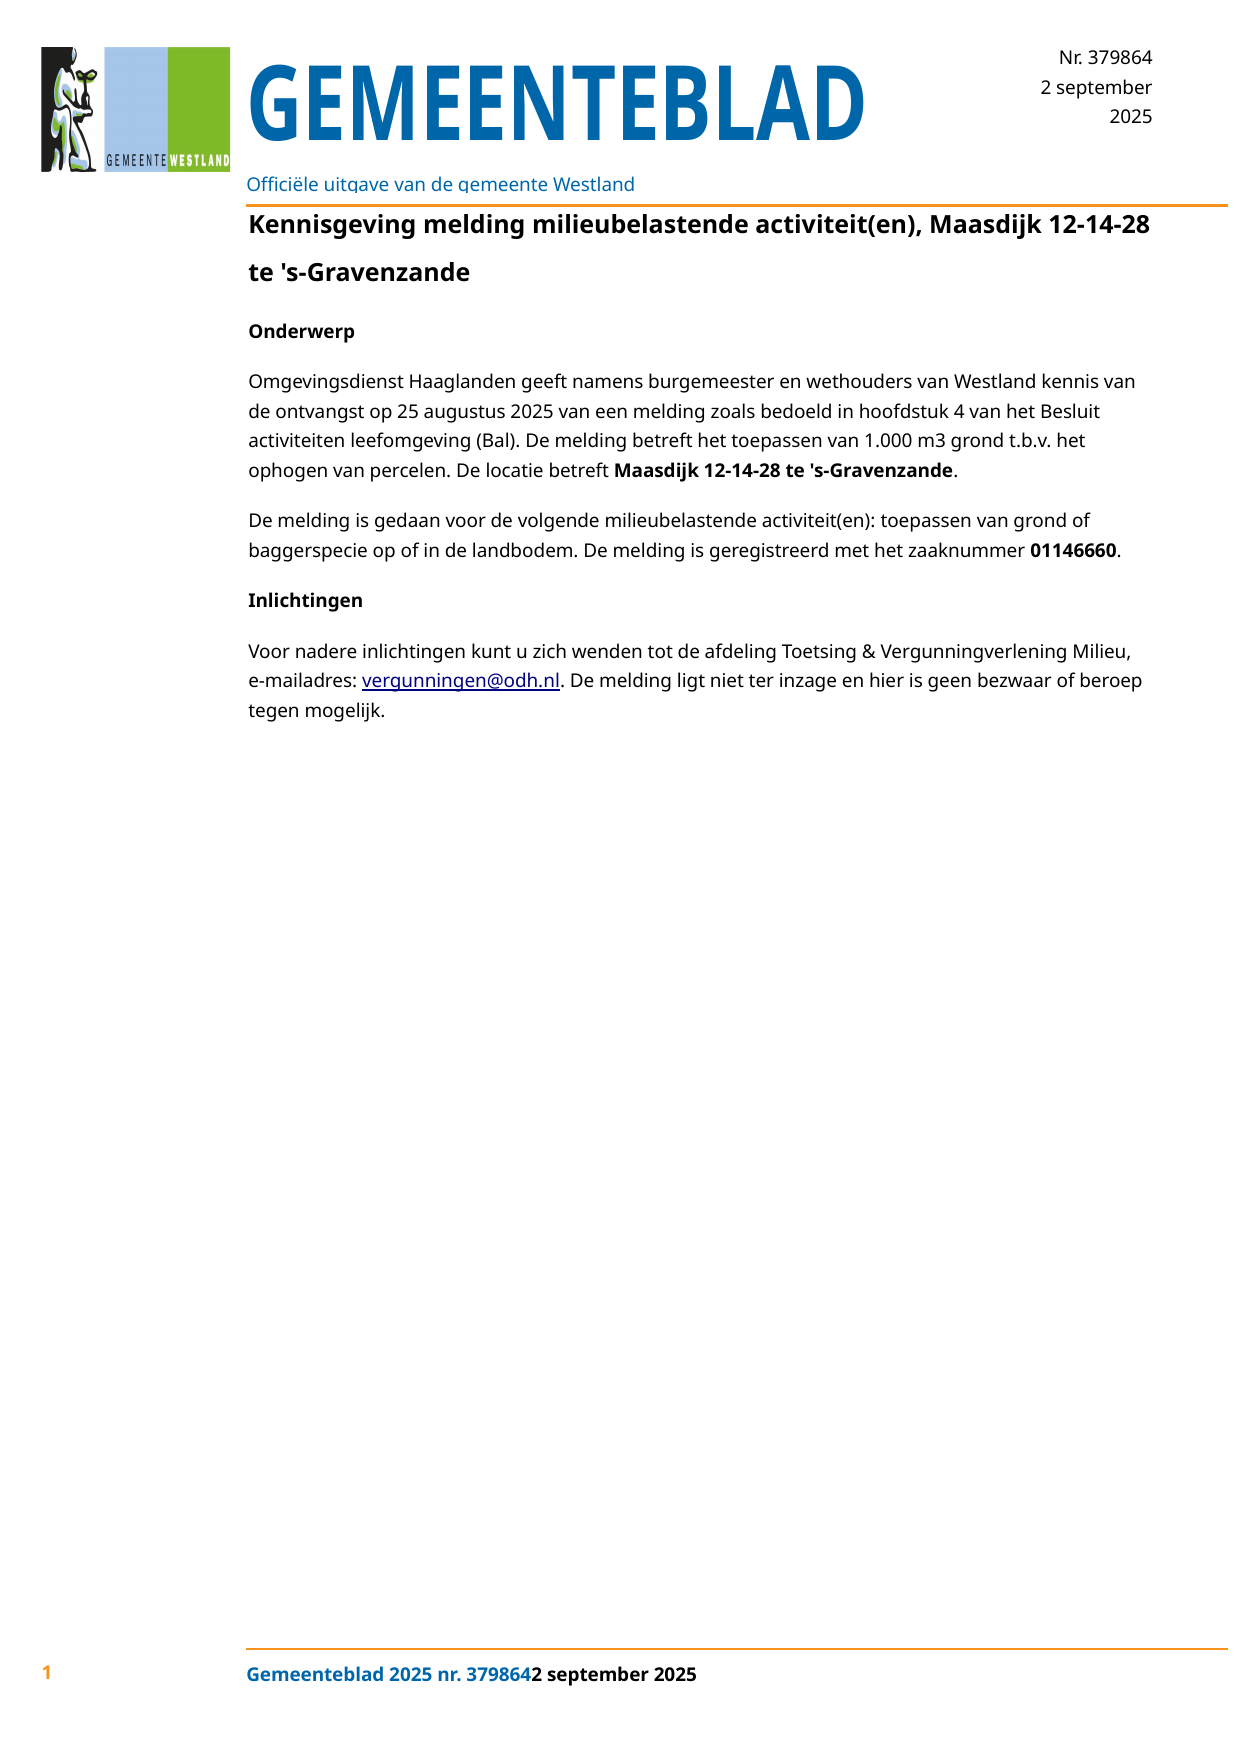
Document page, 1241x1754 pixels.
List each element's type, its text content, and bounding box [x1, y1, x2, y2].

text Omgevingsdienst Haaglanden geeft namens burgemeester en wethouders van Westland kennis van de ontvangst op 25 augustus 2025 van een melding zoals bedoeld in hoofdstuk 4 van het Besluit activiteiten leefomgeving (Bal). De melding betreft het toepassen van 1.000 m3 grond t.b.v. het ophogen van percelen. De locatie betreft Maasdijk 12-14-28 te 's-Gravenzande. [248, 368, 1152, 483]
picture [41, 47, 231, 172]
text Inlichtingen [248, 587, 1152, 613]
text Onderwerp [248, 318, 1152, 344]
text Voor nadere inlichtingen kunt u zich wenden tot de afdeling Toetsing & Vergunningverlening Milieu, e-mailadres: vergunningen@odh.nl. De melding ligt niet ter inzage en hier is geen bezwaar of beroep tegen mogelijk. [248, 638, 1152, 723]
text De melding is gedaan voor de volgende milieubelastende activiteit(en): toepassen van grond of baggerspecie op of in de landbodem. De melding is geregistreerd met het zaaknummer 01146660. [248, 507, 1152, 563]
text Kennisgeving melding milieubelastende activiteit(en), Maasdijk 12-14-28 te 's-Gravenzande [248, 207, 1152, 288]
